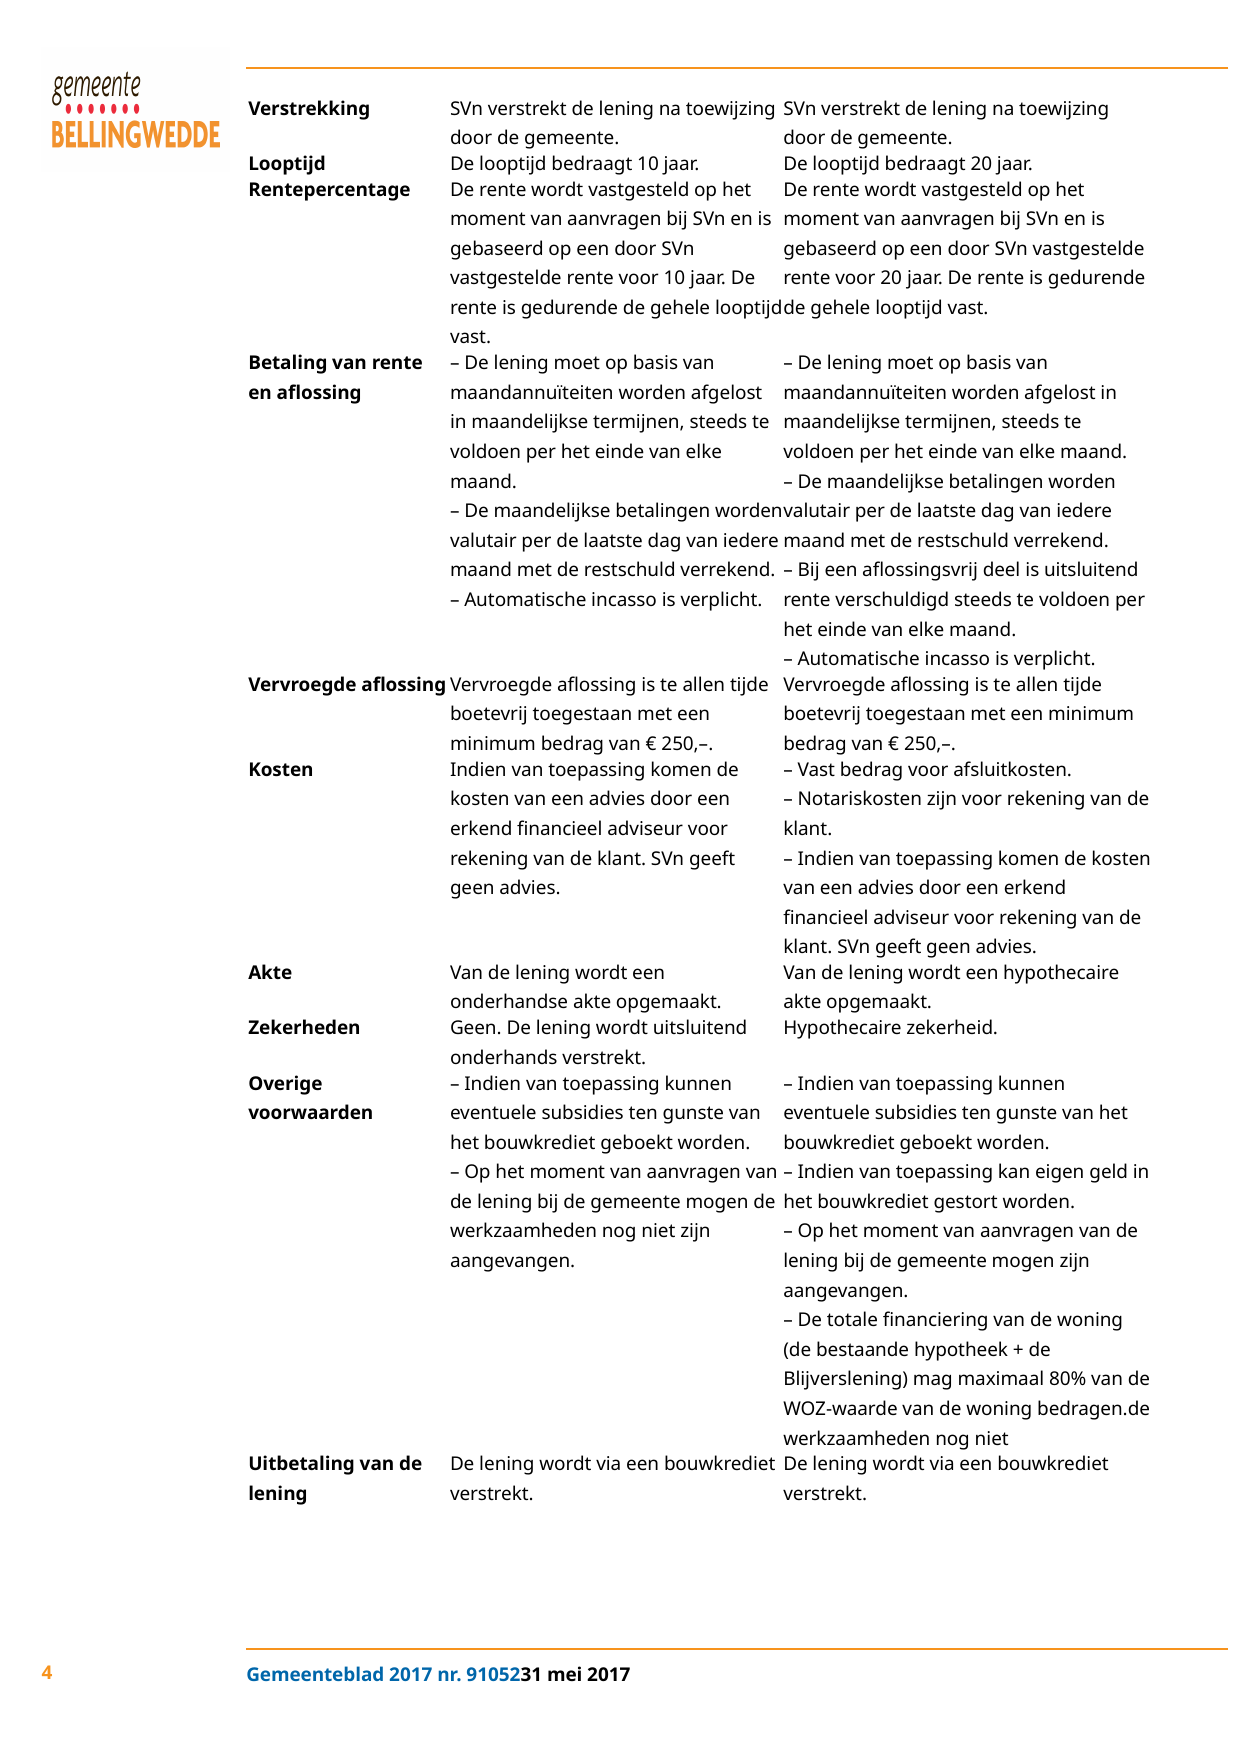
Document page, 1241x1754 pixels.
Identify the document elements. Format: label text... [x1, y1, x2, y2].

table_cell Hypothecaire zekerheid. [783, 1015, 1152, 1070]
picture [41, 47, 231, 172]
table_cell Vervroegde aflossing is te allen tijde boetevrij toegestaan met een minimum bedrag van € 250,–. [783, 671, 1152, 756]
table_cell Betaling van rente en aflossing [248, 350, 450, 671]
table_cell De lening wordt via een bouwkrediet verstrekt. [450, 1451, 783, 1506]
table_cell De looptijd bedraagt 20 jaar. [783, 150, 1152, 176]
table_cell Overige voorwaarden [248, 1070, 450, 1451]
table_cell Indien van toepassing komen de kosten van een advies door een erkend financieel adviseur voor rekening van de klant. SVn geeft geen advies. [450, 756, 783, 959]
table_cell Geen. De lening wordt uitsluitend onderhands verstrekt. [450, 1015, 783, 1070]
table_cell Verstrekking [248, 95, 450, 150]
table_cell Rentepercentage [248, 176, 450, 349]
table_cell – De lening moet op basis van maandannuïteiten worden afgelost in maandelijkse termijnen, steeds te voldoen per het einde van elke maand. – De maandelijkse betalingen worden valutair per de laatste dag van iedere maand met de restschuld verrekend. – Bij een aflossingsvrij deel is uitsluitend rente verschuldigd steeds te voldoen per het einde van elke maand. – Automatische incasso is verplicht. [783, 350, 1152, 671]
table_cell Akte [248, 959, 450, 1014]
table_cell SVn verstrekt de lening na toewijzing door de gemeente. [783, 95, 1152, 150]
table_cell SVn verstrekt de lening na toewijzing door de gemeente. [450, 95, 783, 150]
table_cell De rente wordt vastgesteld op het moment van aanvragen bij SVn en is gebaseerd op een door SVn vastgestelde rente voor 10 jaar. De rente is gedurende de gehele looptijd vast. [450, 176, 783, 349]
table_cell Zekerheden [248, 1015, 450, 1070]
table_cell Looptijd [248, 150, 450, 176]
table_cell De rente wordt vastgesteld op het moment van aanvragen bij SVn en is gebaseerd op een door SVn vastgestelde rente voor 20 jaar. De rente is gedurende de gehele looptijd vast. [783, 176, 1152, 349]
table_cell Vervroegde aflossing is te allen tijde boetevrij toegestaan met een minimum bedrag van € 250,–. [450, 671, 783, 756]
table_cell Kosten [248, 756, 450, 959]
table_cell Van de lening wordt een hypothecaire akte opgemaakt. [783, 959, 1152, 1014]
table_cell – Indien van toepassing kunnen eventuele subsidies ten gunste van het bouwkrediet geboekt worden. – Op het moment van aanvragen van de lening bij de gemeente mogen de werkzaamheden nog niet zijn aangevangen. [450, 1070, 783, 1451]
table_cell Uitbetaling van de lening [248, 1451, 450, 1506]
table_cell – De lening moet op basis van maandannuïteiten worden afgelost in maandelijkse termijnen, steeds te voldoen per het einde van elke maand. – De maandelijkse betalingen worden valutair per de laatste dag van iedere maand met de restschuld verrekend. – Automatische incasso is verplicht. [450, 350, 783, 671]
table_cell De looptijd bedraagt 10 jaar. [450, 150, 783, 176]
table_cell Vervroegde aflossing [248, 671, 450, 756]
table_cell – Indien van toepassing kunnen eventuele subsidies ten gunste van het bouwkrediet geboekt worden. – Indien van toepassing kan eigen geld in het bouwkrediet gestort worden. – Op het moment van aanvragen van de lening bij de gemeente mogen zijn aangevangen. – De totale financiering van de woning (de bestaande hypotheek + de Blijverslening) mag maximaal 80% van de WOZ-waarde van de woning bedragen.de werkzaamheden nog niet [783, 1070, 1152, 1451]
table_cell De lening wordt via een bouwkrediet verstrekt. [783, 1451, 1152, 1506]
table_cell – Vast bedrag voor afsluitkosten. – Notariskosten zijn voor rekening van de klant. – Indien van toepassing komen de kosten van een advies door een erkend financieel adviseur voor rekening van de klant. SVn geeft geen advies. [783, 756, 1152, 959]
table_cell Van de lening wordt een onderhandse akte opgemaakt. [450, 959, 783, 1014]
